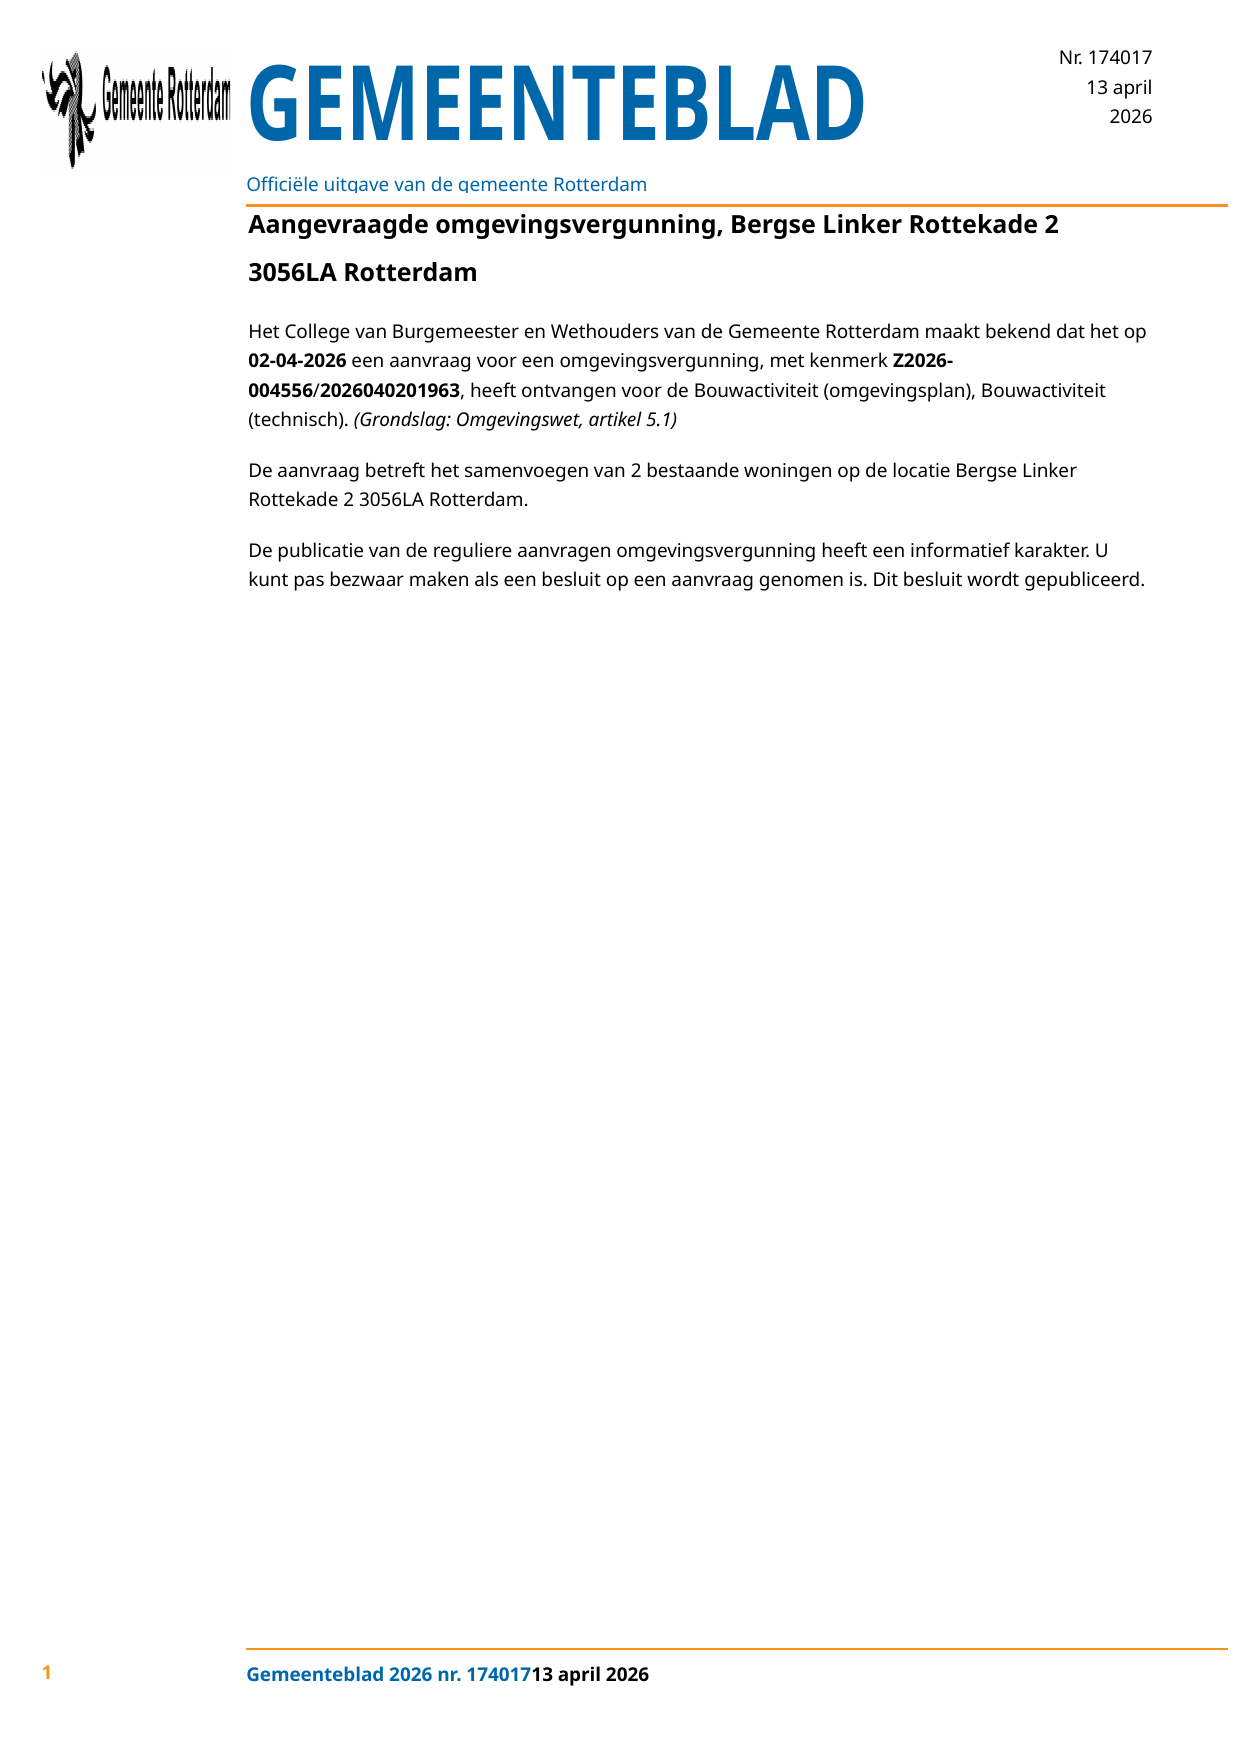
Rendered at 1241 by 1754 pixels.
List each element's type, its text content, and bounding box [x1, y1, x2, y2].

picture [41, 47, 231, 172]
text Aangevraagde omgevingsvergunning, Bergse Linker Rottekade 2 3056LA Rotterdam [248, 207, 1152, 288]
text De aanvraag betreft het samenvoegen van 2 bestaande woningen op de locatie Bergse Linker Rottekade 2 3056LA Rotterdam. [248, 457, 1152, 512]
text Het College van Burgemeester en Wethouders van de Gemeente Rotterdam maakt bekend dat het op 02-04-2026 een aanvraag voor een omgevingsvergunning, met kenmerk Z2026-004556/2026040201963, heeft ontvangen voor de Bouwactiviteit (omgevingsplan), Bouwactiviteit (technisch). (Grondslag: Omgevingswet, artikel 5.1) [248, 318, 1152, 432]
text De publicatie van de reguliere aanvragen omgevingsvergunning heeft een informatief karakter. U kunt pas bezwaar maken als een besluit op een aanvraag genomen is. Dit besluit wordt gepubliceerd. [248, 537, 1152, 592]
